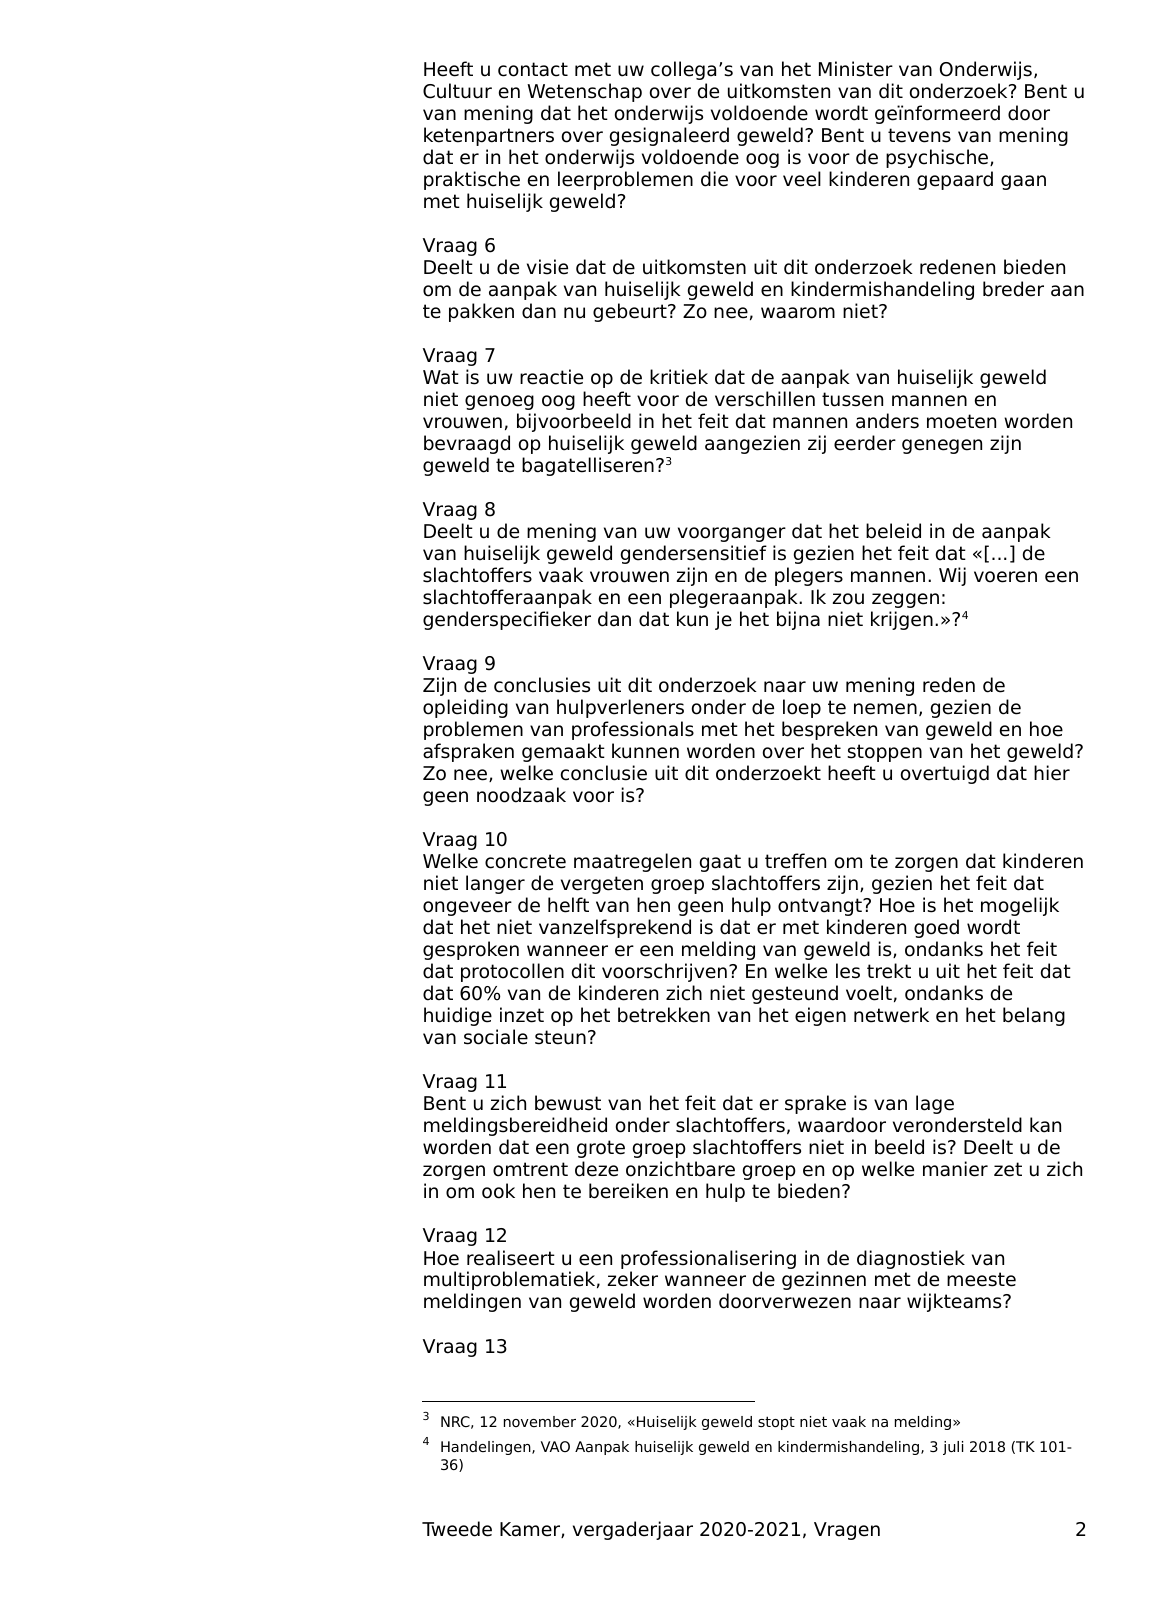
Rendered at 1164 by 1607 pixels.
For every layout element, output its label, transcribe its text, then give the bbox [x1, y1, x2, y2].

text Vraag 6 [422, 235, 1087, 257]
text Handelingen, VAO Aanpak huiselijk geweld en kindermishandeling, 3 juli 2018 (TK 101-36) [422, 1435, 1087, 1474]
text Deelt u de visie dat de uitkomsten uit dit onderzoek redenen bieden om de aanpak van huiselijk geweld en kindermishandeling breder aan te pakken dan nu gebeurt? Zo nee, waarom niet? [422, 257, 1087, 323]
text Vraag 7 [422, 345, 1087, 367]
text Zijn de conclusies uit dit onderzoek naar uw mening reden de opleiding van hulpverleners onder de loep te nemen, gezien de problemen van professionals met het bespreken van geweld en hoe afspraken gemaakt kunnen worden over het stoppen van het geweld? Zo nee, welke conclusie uit dit onderzoekt heeft u overtuigd dat hier geen noodzaak voor is? [422, 675, 1087, 807]
text Vraag 8 [422, 499, 1087, 521]
text Deelt u de mening van uw voorganger dat het beleid in de aanpak van huiselijk geweld gendersensitief is gezien het feit dat «[...] de slachtoffers vaak vrouwen zijn en de plegers mannen. Wij voeren een slachtofferaanpak en een plegeraanpak. Ik zou zeggen: genderspecifieker dan dat kun je het bijna niet krijgen.»? [422, 521, 1087, 631]
text Vraag 10 [422, 829, 1087, 851]
text Welke concrete maatregelen gaat u treffen om te zorgen dat kinderen niet langer de vergeten groep slachtoffers zijn, gezien het feit dat ongeveer de helft van hen geen hulp ontvangt? Hoe is het mogelijk dat het niet vanzelfsprekend is dat er met kinderen goed wordt gesproken wanneer er een melding van geweld is, ondanks het feit dat protocollen dit voorschrijven? En welke les trekt u uit het feit dat dat 60% van de kinderen zich niet gesteund voelt, ondanks de huidige inzet op het betrekken van het eigen netwerk en het belang van sociale steun? [422, 851, 1087, 1049]
text Bent u zich bewust van het feit dat er sprake is van lage meldingsbereidheid onder slachtoffers, waardoor verondersteld kan worden dat een grote groep slachtoffers niet in beeld is? Deelt u de zorgen omtrent deze onzichtbare groep en op welke manier zet u zich in om ook hen te bereiken en hulp te bieden? [422, 1093, 1087, 1203]
text Wat is uw reactie op de kritiek dat de aanpak van huiselijk geweld niet genoeg oog heeft voor de verschillen tussen mannen en vrouwen, bijvoorbeeld in het feit dat mannen anders moeten worden bevraagd op huiselijk geweld aangezien zij eerder genegen zijn geweld te bagatelliseren? [422, 367, 1087, 477]
text Vraag 9 [422, 653, 1087, 675]
text Hoe realiseert u een professionalisering in de diagnostiek van multiproblematiek, zeker wanneer de gezinnen met de meeste meldingen van geweld worden doorverwezen naar wijkteams? [422, 1247, 1087, 1313]
text Heeft u contact met uw collega’s van het Minister van Onderwijs, Cultuur en Wetenschap over de uitkomsten van dit onderzoek? Bent u van mening dat het onderwijs voldoende wordt geïnformeerd door ketenpartners over gesignaleerd geweld? Bent u tevens van mening dat er in het onderwijs voldoende oog is voor de psychische, praktische en leerproblemen die voor veel kinderen gepaard gaan met huiselijk geweld? [422, 59, 1087, 213]
text NRC, 12 november 2020, «Huiselijk geweld stopt niet vaak na melding» [422, 1410, 1087, 1432]
text Vraag 11 [422, 1071, 1087, 1093]
text Vraag 13 [422, 1336, 1087, 1357]
text Vraag 12 [422, 1225, 1087, 1247]
